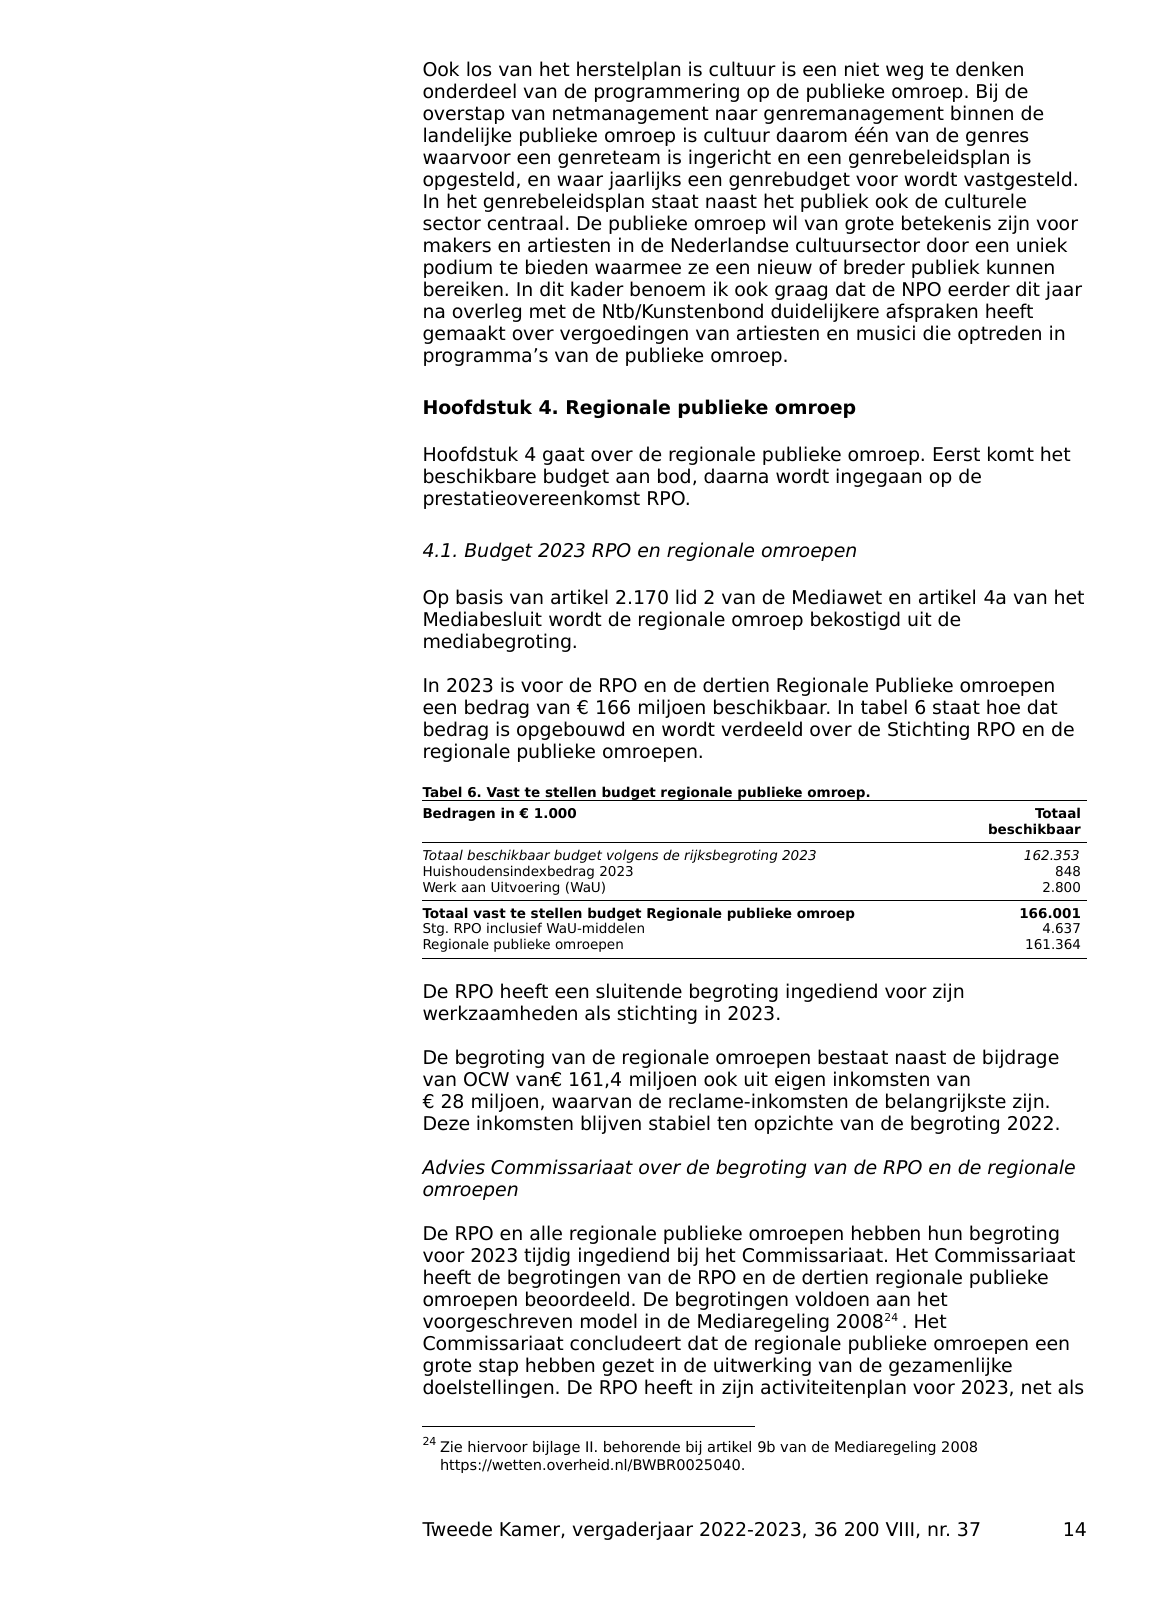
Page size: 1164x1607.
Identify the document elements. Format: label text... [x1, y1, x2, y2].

text Zie hiervoor bijlage II. behorende bij artikel 9b van de Mediaregeling 2008 https://wetten.overheid.nl/BWBR0025040. [422, 1435, 1087, 1474]
table_cell Huishoudensindexbedrag 2023 [422, 864, 954, 879]
text In 2023 is voor de RPO en de dertien Regionale Publieke omroepen een bedrag van € 166 miljoen beschikbaar. In tabel 6 staat hoe dat bedrag is opgebouwd en wordt verdeeld over de Stichting RPO en de regionale publieke omroepen. [422, 675, 1087, 763]
table_cell Stg. RPO inclusief WaU-middelen [422, 921, 954, 937]
text Hoofdstuk 4 gaat over de regionale publieke omroep. Eerst komt het beschikbare budget aan bod, daarna wordt ingegaan op de prestatieovereenkomst RPO. [422, 444, 1087, 510]
subtitle 4.1. Budget 2023 RPO en regionale omroepen [422, 540, 1087, 562]
table_cell Totaal beschikbaar budget volgens de rijksbegroting 2023 [422, 843, 954, 864]
table_cell Regionale publieke omroepen [422, 937, 954, 957]
table_cell 848 [954, 864, 1087, 879]
table_cell Totaal beschikbaar [954, 801, 1087, 842]
text De RPO heeft een sluitende begroting ingediend voor zijn werkzaamheden als stichting in 2023. [422, 981, 1087, 1024]
table_cell Bedragen in € 1.000 [422, 801, 954, 842]
text Op basis van artikel 2.170 lid 2 van de Mediawet en artikel 4a van het Mediabesluit wordt de regionale omroep bekostigd uit de mediabegroting. [422, 587, 1087, 653]
subtitle Hoofdstuk 4. Regionale publieke omroep [422, 397, 1087, 419]
table_header Tabel 6. Vast te stellen budget regionale publieke omroep. [422, 785, 1087, 800]
table_cell Totaal vast te stellen budget Regionale publieke omroep [422, 901, 954, 921]
table_cell Werk aan Uitvoering (WaU) [422, 879, 954, 900]
text De RPO en alle regionale publieke omroepen hebben hun begroting voor 2023 tijdig ingediend bij het Commissariaat. Het Commissariaat heeft de begrotingen van de RPO en de dertien regionale publieke omroepen beoordeeld. De begrotingen voldoen aan het voorgeschreven model in de Mediaregeling 2008. Het Commissariaat concludeert dat de regionale publieke omroepen een grote stap hebben gezet in de uitwerking van de gezamenlijke doelstellingen. De RPO heeft in zijn activiteitenplan voor 2023, net als [422, 1223, 1087, 1399]
table_cell 4.637 [954, 921, 1087, 937]
table_cell 2.800 [954, 879, 1087, 900]
text De begroting van de regionale omroepen bestaat naast de bijdrage van OCW van€ 161,4 miljoen ook uit eigen inkomsten van € 28 miljoen, waarvan de reclame-inkomsten de belangrijkste zijn. Deze inkomsten blijven stabiel ten opzichte van de begroting 2022. [422, 1047, 1087, 1135]
table_cell 166.001 [954, 901, 1087, 921]
table_cell 161.364 [954, 937, 1087, 957]
subtitle Advies Commissariaat over de begroting van de RPO en de regionale omroepen [422, 1157, 1087, 1201]
text Ook los van het herstelplan is cultuur is een niet weg te denken onderdeel van de programmering op de publieke omroep. Bij de overstap van netmanagement naar genremanagement binnen de landelijke publieke omroep is cultuur daarom één van de genres waarvoor een genreteam is ingericht en een genrebeleidsplan is opgesteld, en waar jaarlijks een genrebudget voor wordt vastgesteld. In het genrebeleidsplan staat naast het publiek ook de culturele sector centraal. De publieke omroep wil van grote betekenis zijn voor makers en artiesten in de Nederlandse cultuursector door een uniek podium te bieden waarmee ze een nieuw of breder publiek kunnen bereiken. In dit kader benoem ik ook graag dat de NPO eerder dit jaar na overleg met de Ntb/Kunstenbond duidelijkere afspraken heeft gemaakt over vergoedingen van artiesten en musici die optreden in programma’s van de publieke omroep. [422, 59, 1087, 367]
table_cell 162.353 [954, 843, 1087, 864]
